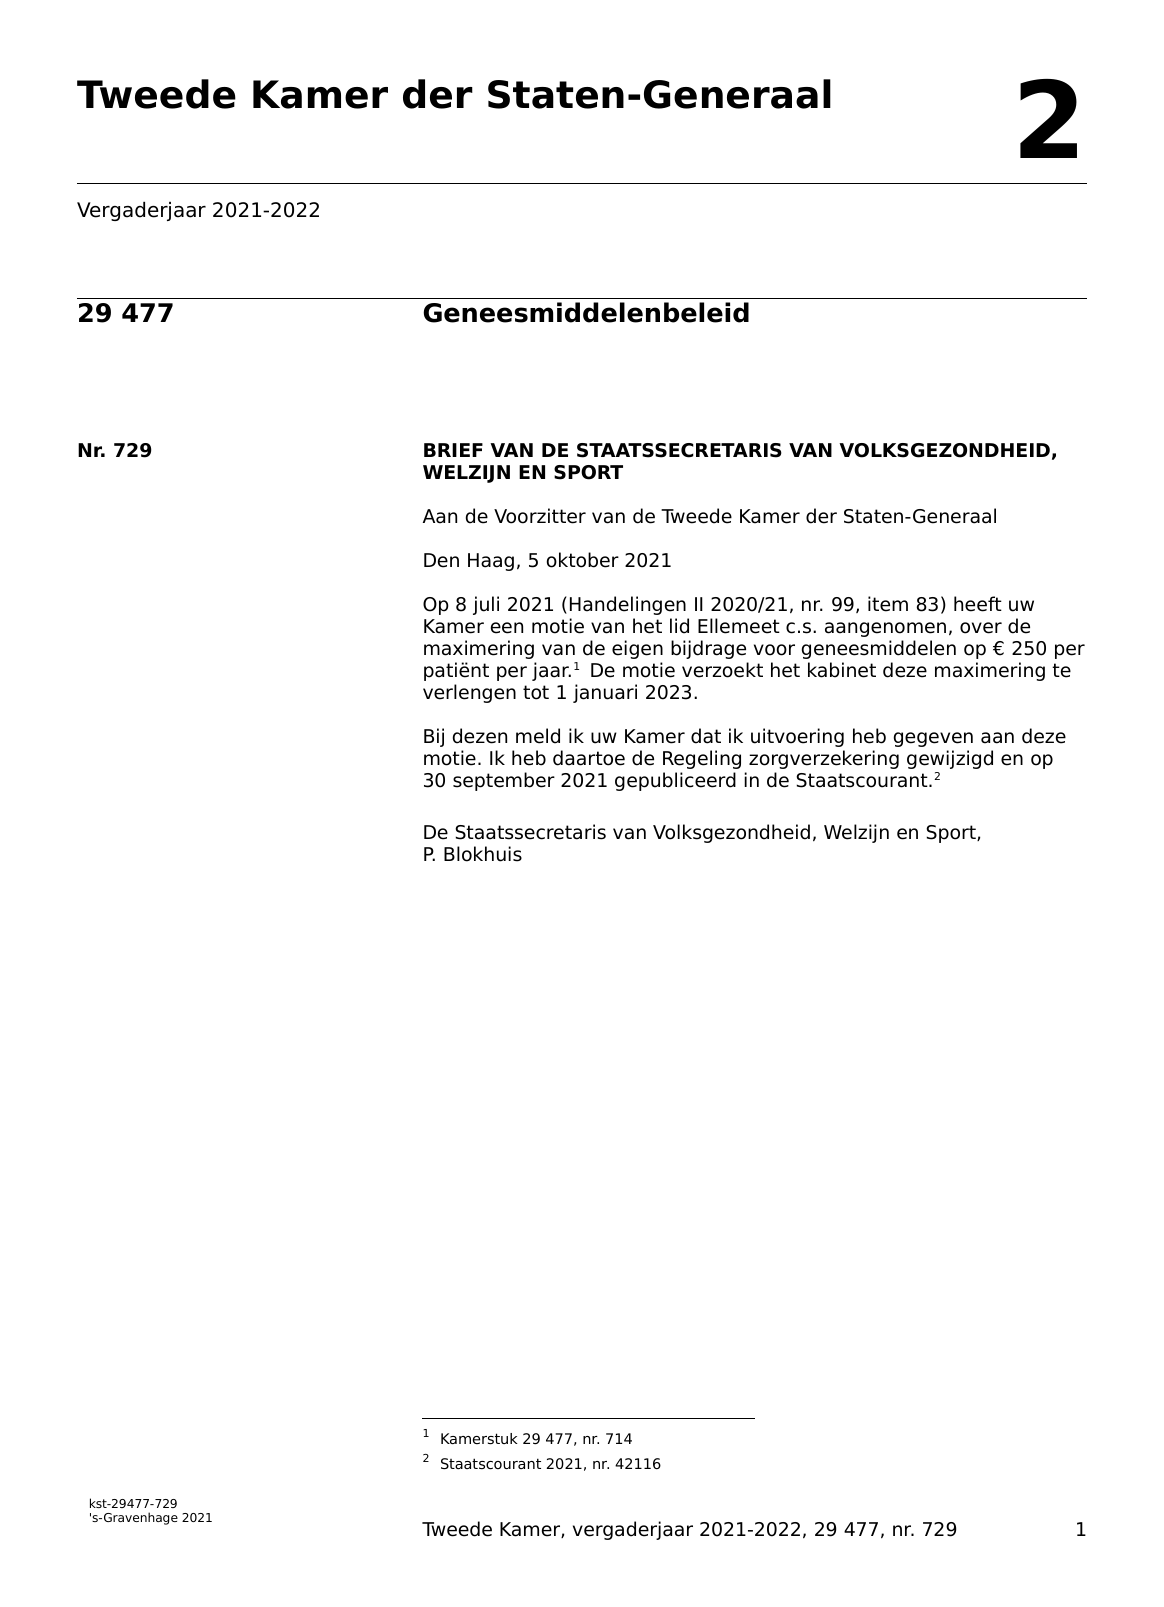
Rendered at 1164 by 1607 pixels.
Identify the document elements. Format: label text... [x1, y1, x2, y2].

text Den Haag, 5 oktober 2021 [422, 550, 1087, 572]
text 's-Gravenhage 2021 [88, 1511, 323, 1525]
table_header Tweede Kamer der Staten-Generaal [77, 59, 886, 183]
text Staatscourant 2021, nr. 42116 [422, 1452, 1087, 1474]
text Aan de Voorzitter van de Tweede Kamer der Staten-Generaal [422, 506, 1087, 528]
text Op 8 juli 2021 (Handelingen II 2020/21, nr. 99, item 83) heeft uw Kamer een motie van het lid Ellemeet c.s. aangenomen, over de maximering van de eigen bijdrage voor geneesmiddelen op € 250 per patiënt per jaar. De motie verzoekt het kabinet deze maximering te verlengen tot 1 januari 2023. [422, 594, 1087, 704]
subtitle Nr. 729 BRIEF VAN DE STAATSSECRETARIS VAN VOLKSGEZONDHEID, WELZIJN EN SPORT [77, 440, 1087, 484]
text Bij dezen meld ik uw Kamer dat ik uitvoering heb gegeven aan deze motie. Ik heb daartoe de Regeling zorgverzekering gewijzigd en op 30 september 2021 gepubliceerd in de Staatscourant. [422, 726, 1087, 792]
table_cell Vergaderjaar 2021-2022 [77, 184, 1087, 298]
text De Staatssecretaris van Volksgezondheid, Welzijn en Sport, P. Blokhuis [422, 822, 1087, 866]
subtitle 29 477 Geneesmiddelenbeleid [77, 299, 1087, 329]
text kst-29477-729 [88, 1497, 323, 1511]
text Kamerstuk 29 477, nr. 714 [422, 1427, 1087, 1449]
table_header 2 [886, 59, 1087, 183]
